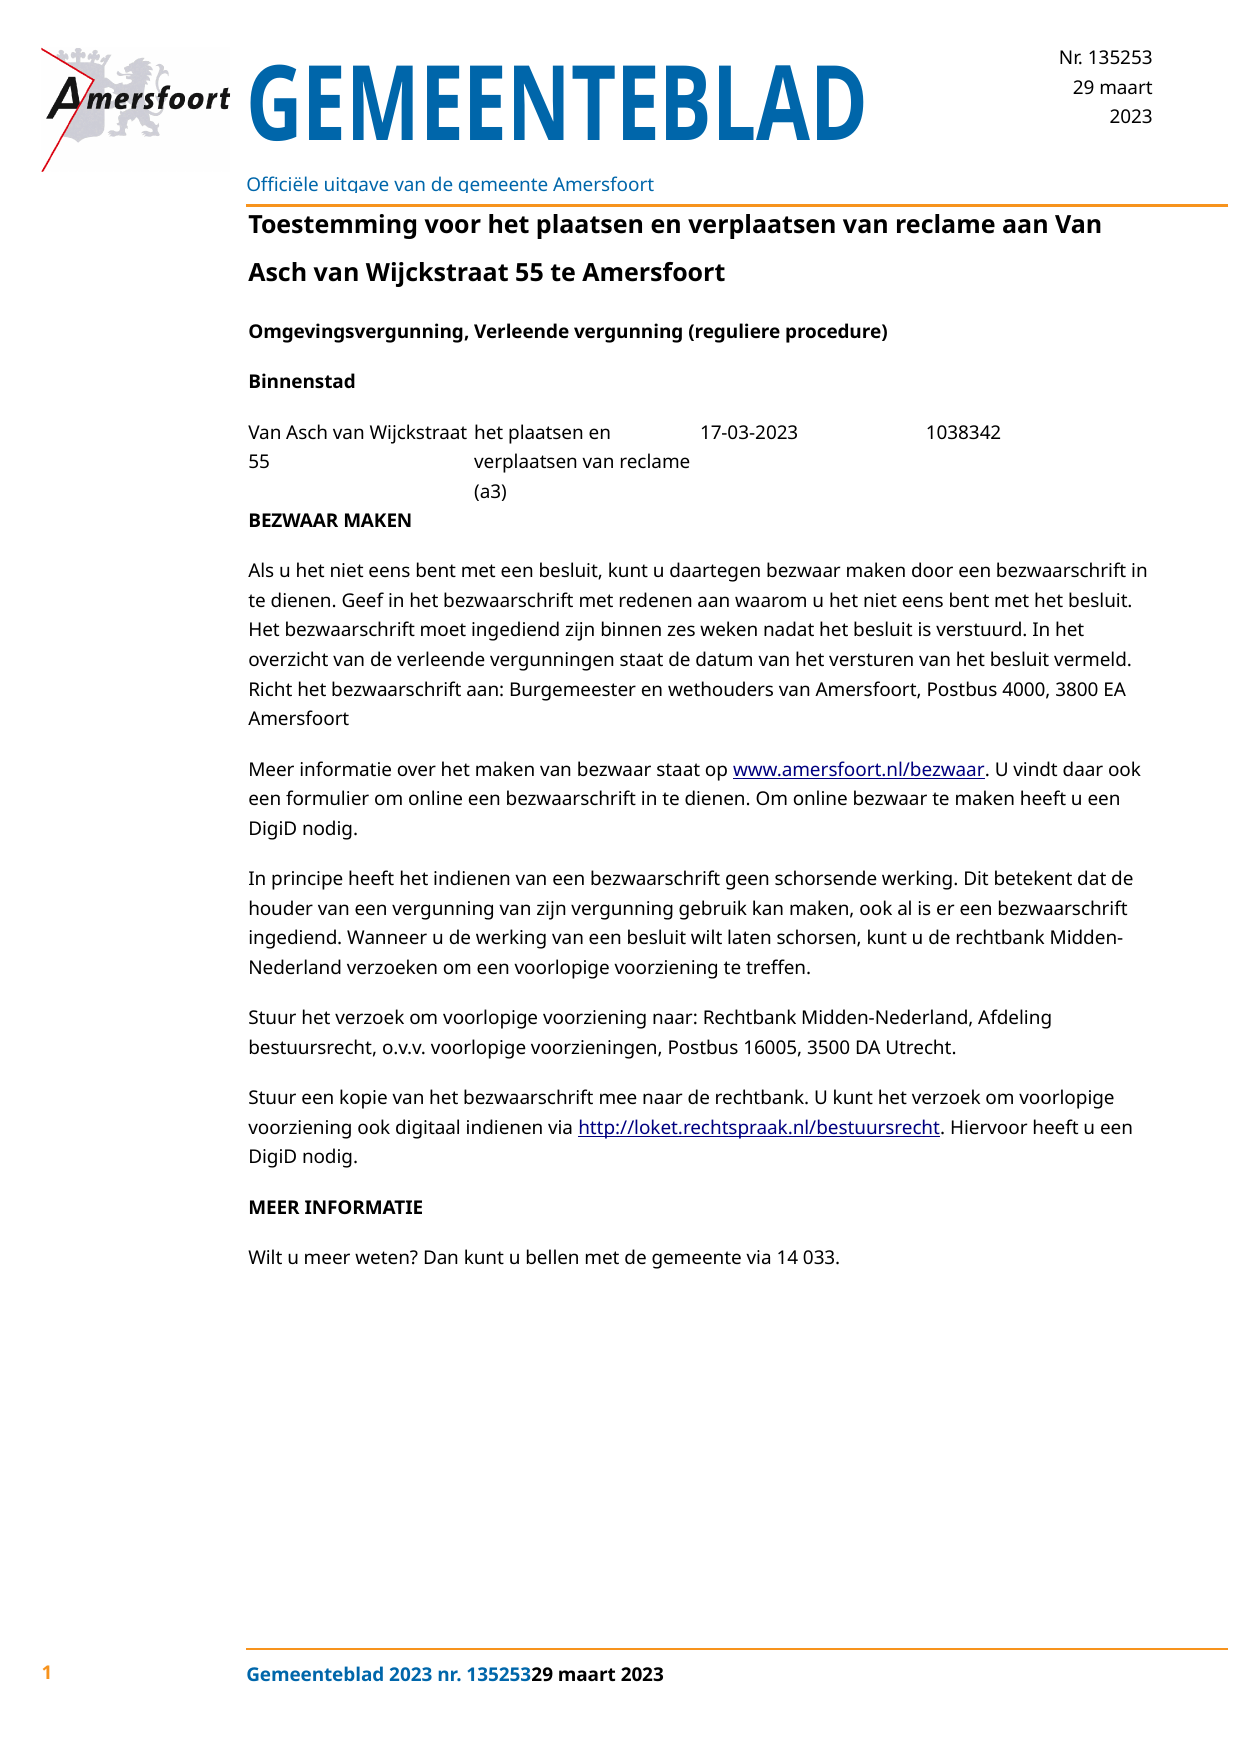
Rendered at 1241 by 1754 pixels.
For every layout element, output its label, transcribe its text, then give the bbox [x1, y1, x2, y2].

table_header 1038342 [926, 419, 1152, 504]
text Binnenstad [248, 368, 1152, 394]
text In principe heeft het indienen van een bezwaarschrift geen schorsende werking. Dit betekent dat de houder van een vergunning van zijn vergunning gebruik kan maken, ook al is er een bezwaarschrift ingediend. Wanneer u de werking van een besluit wilt laten schorsen, kunt u de rechtbank Midden-Nederland verzoeken om een voorlopige voorziening te treffen. [248, 865, 1152, 980]
text MEER INFORMATIE [248, 1194, 1152, 1220]
table_header Van Asch van Wijckstraat 55 [248, 419, 474, 504]
text Toestemming voor het plaatsen en verplaatsen van reclame aan Van Asch van Wijckstraat 55 te Amersfoort [248, 207, 1152, 288]
text Meer informatie over het maken van bezwaar staat op www.amersfoort.nl/bezwaar. U vindt daar ook een formulier om online een bezwaarschrift in te dienen. Om online bezwaar te maken heeft u een DigiD nodig. [248, 756, 1152, 841]
text Wilt u meer weten? Dan kunt u bellen met de gemeente via 14 033. [248, 1244, 1152, 1270]
text Stuur het verzoek om voorlopige voorziening naar: Rechtbank Midden-Nederland, Afdeling bestuursrecht, o.v.v. voorlopige voorzieningen, Postbus 16005, 3500 DA Utrecht. [248, 1004, 1152, 1060]
table_header het plaatsen en verplaatsen van reclame (a3) [474, 419, 700, 504]
picture [41, 47, 231, 172]
text Als u het niet eens bent met een besluit, kunt u daartegen bezwaar maken door een bezwaarschrift in te dienen. Geef in het bezwaarschrift met redenen aan waarom u het niet eens bent met het besluit. Het bezwaarschrift moet ingediend zijn binnen zes weken nadat het besluit is verstuurd. In het overzicht van de verleende vergunningen staat de datum van het versturen van het besluit vermeld. Richt het bezwaarschrift aan: Burgemeester en wethouders van Amersfoort, Postbus 4000, 3800 EA Amersfoort [248, 557, 1152, 731]
table_header 17-03-2023 [700, 419, 926, 504]
text Omgevingsvergunning, Verleende vergunning (reguliere procedure) [248, 318, 1152, 344]
text Stuur een kopie van het bezwaarschrift mee naar de rechtbank. U kunt het verzoek om voorlopige voorziening ook digitaal indienen via http://loket.rechtspraak.nl/bestuursrecht. Hiervoor heeft u een DigiD nodig. [248, 1084, 1152, 1169]
text BEZWAAR MAKEN [248, 507, 1152, 533]
